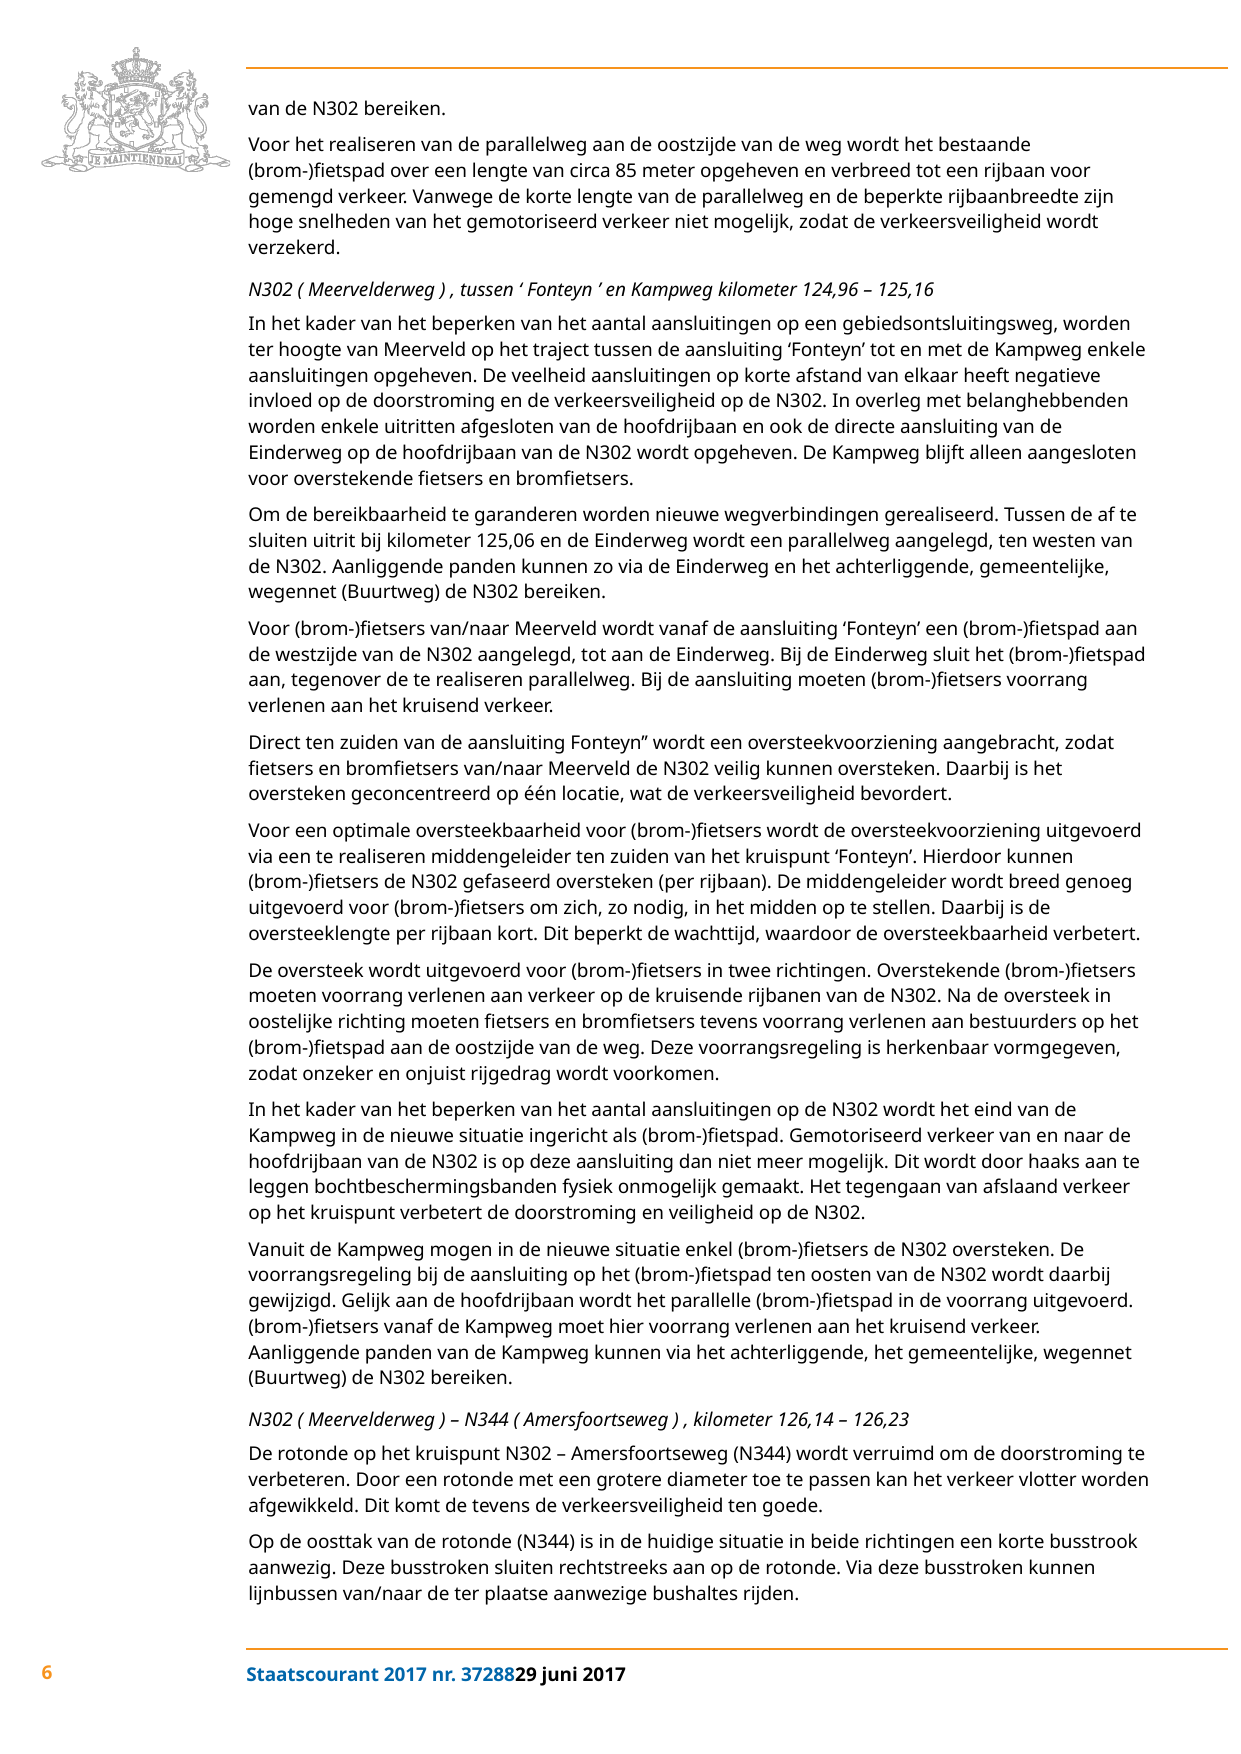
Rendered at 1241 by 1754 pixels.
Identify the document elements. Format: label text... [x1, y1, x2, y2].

text N302 ( Meervelderweg ) – N344 ( Amersfoortseweg ) , kilometer 126,14 – 126,23 [248, 1406, 1152, 1432]
text Voor (brom-)fietsers van/naar Meerveld wordt vanaf de aansluiting ‘Fonteyn’ een (brom-)fietspad aan de westzijde van de N302 aangelegd, tot aan de Einderweg. Bij de Einderweg sluit het (brom-)fietspad aan, tegenover de te realiseren parallelweg. Bij de aansluiting moeten (brom-)fietsers voorrang verlenen aan het kruisend verkeer. [248, 615, 1152, 718]
text Voor een optimale oversteekbaarheid voor (brom-)fietsers wordt de oversteekvoorziening uitgevoerd via een te realiseren middengeleider ten zuiden van het kruispunt ‘Fonteyn’. Hierdoor kunnen (brom-)fietsers de N302 gefaseerd oversteken (per rijbaan). De middengeleider wordt breed genoeg uitgevoerd voor (brom-)fietsers om zich, zo nodig, in het midden op te stellen. Daarbij is de oversteeklengte per rijbaan kort. Dit beperkt de wachttijd, waardoor de oversteekbaarheid verbetert. [248, 817, 1152, 946]
text In het kader van het beperken van het aantal aansluitingen op de N302 wordt het eind van de Kampweg in de nieuwe situatie ingericht als (brom-)fietspad. Gemotoriseerd verkeer van en naar de hoofdrijbaan van de N302 is op deze aansluiting dan niet meer mogelijk. Dit wordt door haaks aan te leggen bochtbeschermingsbanden fysiek onmogelijk gemaakt. Het tegengaan van afslaand verkeer op het kruispunt verbetert de doorstroming en veiligheid op de N302. [248, 1096, 1152, 1225]
text Om de bereikbaarheid te garanderen worden nieuwe wegverbindingen gerealiseerd. Tussen de af te sluiten uitrit bij kilometer 125,06 en de Einderweg wordt een parallelweg aangelegd, ten westen van de N302. Aanliggende panden kunnen zo via de Einderweg en het achterliggende, gemeentelijke, wegennet (Buurtweg) de N302 bereiken. [248, 501, 1152, 604]
text Voor het realiseren van de parallelweg aan de oostzijde van de weg wordt het bestaande (brom-)fietspad over een lengte van circa 85 meter opgeheven en verbreed tot een rijbaan voor gemengd verkeer. Vanwege de korte lengte van de parallelweg en de beperkte rijbaanbreedte zijn hoge snelheden van het gemotoriseerd verkeer niet mogelijk, zodat de verkeersveiligheid wordt verzekerd. [248, 131, 1152, 260]
text Direct ten zuiden van de aansluiting Fonteyn’’ wordt een oversteekvoorziening aangebracht, zodat fietsers en bromfietsers van/naar Meerveld de N302 veilig kunnen oversteken. Daarbij is het oversteken geconcentreerd op één locatie, wat de verkeersveiligheid bevordert. [248, 729, 1152, 806]
text N302 ( Meervelderweg ) , tussen ‘ Fonteyn ’ en Kampweg kilometer 124,96 – 125,16 [248, 276, 1152, 302]
text Vanuit de Kampweg mogen in de nieuwe situatie enkel (brom-)fietsers de N302 oversteken. De voorrangsregeling bij de aansluiting op het (brom-)fietspad ten oosten van de N302 wordt daarbij gewijzigd. Gelijk aan de hoofdrijbaan wordt het parallelle (brom-)fietspad in de voorrang uitgevoerd. (brom-)fietsers vanaf de Kampweg moet hier voorrang verlenen aan het kruisend verkeer. Aanliggende panden van de Kampweg kunnen via het achterliggende, het gemeentelijke, wegennet (Buurtweg) de N302 bereiken. [248, 1236, 1152, 1390]
text Op de oosttak van de rotonde (N344) is in de huidige situatie in beide richtingen een korte busstrook aanwezig. Deze busstroken sluiten rechtstreeks aan op de rotonde. Via deze busstroken kunnen lijnbussen van/naar de ter plaatse aanwezige bushaltes rijden. [248, 1529, 1152, 1606]
text De rotonde op het kruispunt N302 – Amersfoortseweg (N344) wordt verruimd om de doorstroming te verbeteren. Door een rotonde met een grotere diameter toe te passen kan het verkeer vlotter worden afgewikkeld. Dit komt de tevens de verkeersveiligheid ten goede. [248, 1441, 1152, 1518]
picture [41, 47, 231, 172]
text van de N302 bereiken. [248, 95, 1152, 121]
text In het kader van het beperken van het aantal aansluitingen op een gebiedsontsluitingsweg, worden ter hoogte van Meerveld op het traject tussen de aansluiting ‘Fonteyn’ tot en met de Kampweg enkele aansluitingen opgeheven. De veelheid aansluitingen op korte afstand van elkaar heeft negatieve invloed op de doorstroming en de verkeersveiligheid op de N302. In overleg met belanghebbenden worden enkele uitritten afgesloten van de hoofdrijbaan en ook de directe aansluiting van de Einderweg op de hoofdrijbaan van de N302 wordt opgeheven. De Kampweg blijft alleen aangesloten voor overstekende fietsers en bromfietsers. [248, 310, 1152, 490]
text De oversteek wordt uitgevoerd voor (brom-)fietsers in twee richtingen. Overstekende (brom-)fietsers moeten voorrang verlenen aan verkeer op de kruisende rijbanen van de N302. Na de oversteek in oostelijke richting moeten fietsers en bromfietsers tevens voorrang verlenen aan bestuurders op het (brom-)fietspad aan de oostzijde van de weg. Deze voorrangsregeling is herkenbaar vormgegeven, zodat onzeker en onjuist rijgedrag wordt voorkomen. [248, 957, 1152, 1085]
